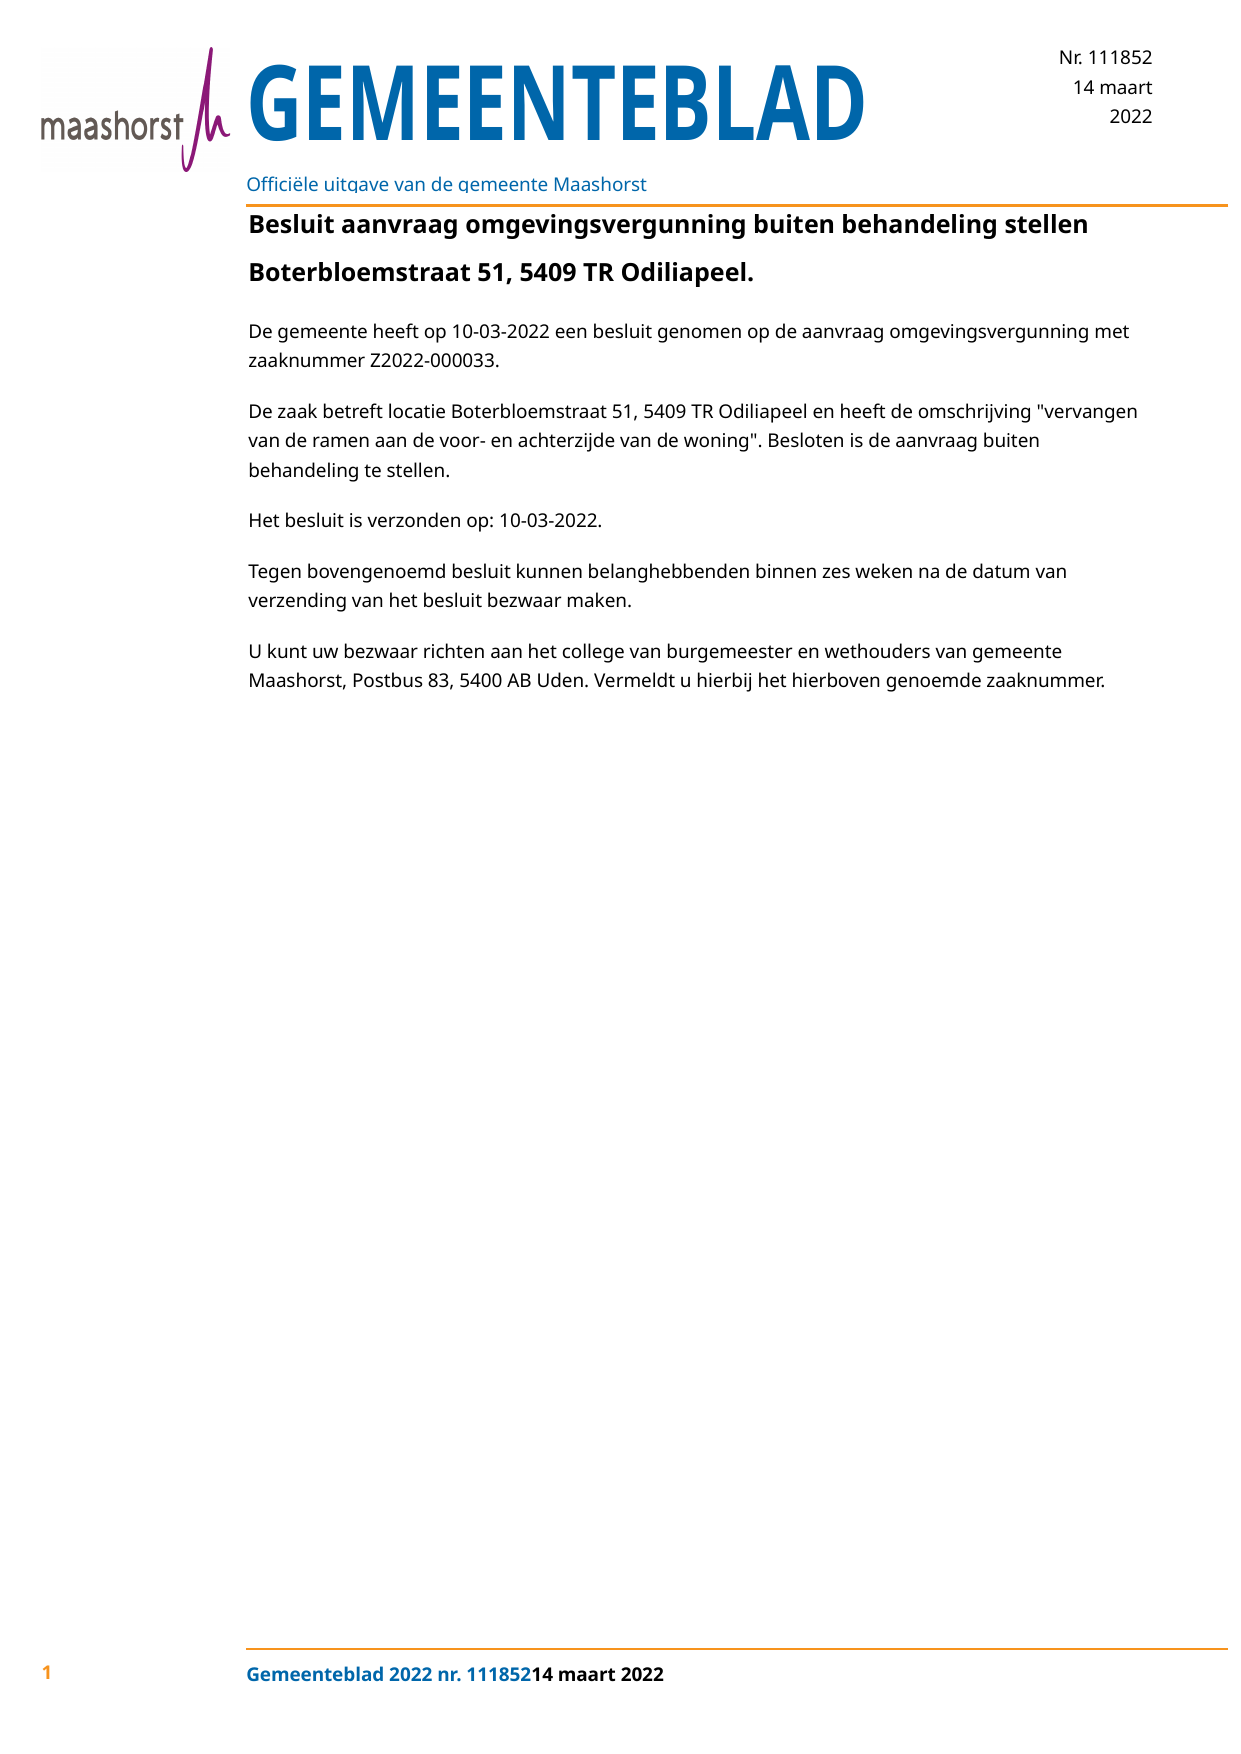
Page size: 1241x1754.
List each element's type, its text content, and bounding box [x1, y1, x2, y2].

text Besluit aanvraag omgevingsvergunning buiten behandeling stellen Boterbloemstraat 51, 5409 TR Odiliapeel. [248, 207, 1152, 288]
text U kunt uw bezwaar richten aan het college van burgemeester en wethouders van gemeente Maashorst, Postbus 83, 5400 AB Uden. Vermeldt u hierbij het hierboven genoemde zaaknummer. [248, 638, 1152, 693]
picture [41, 47, 231, 172]
text Tegen bovengenoemd besluit kunnen belanghebbenden binnen zes weken na de datum van verzending van het besluit bezwaar maken. [248, 558, 1152, 613]
text Het besluit is verzonden op: 10-03-2022. [248, 507, 1152, 533]
text De zaak betreft locatie Boterbloemstraat 51, 5409 TR Odiliapeel en heeft de omschrijving "vervangen van de ramen aan de voor- en achterzijde van de woning". Besloten is de aanvraag buiten behandeling te stellen. [248, 398, 1152, 483]
text De gemeente heeft op 10-03-2022 een besluit genomen op de aanvraag omgevingsvergunning met zaaknummer Z2022-000033. [248, 318, 1152, 373]
